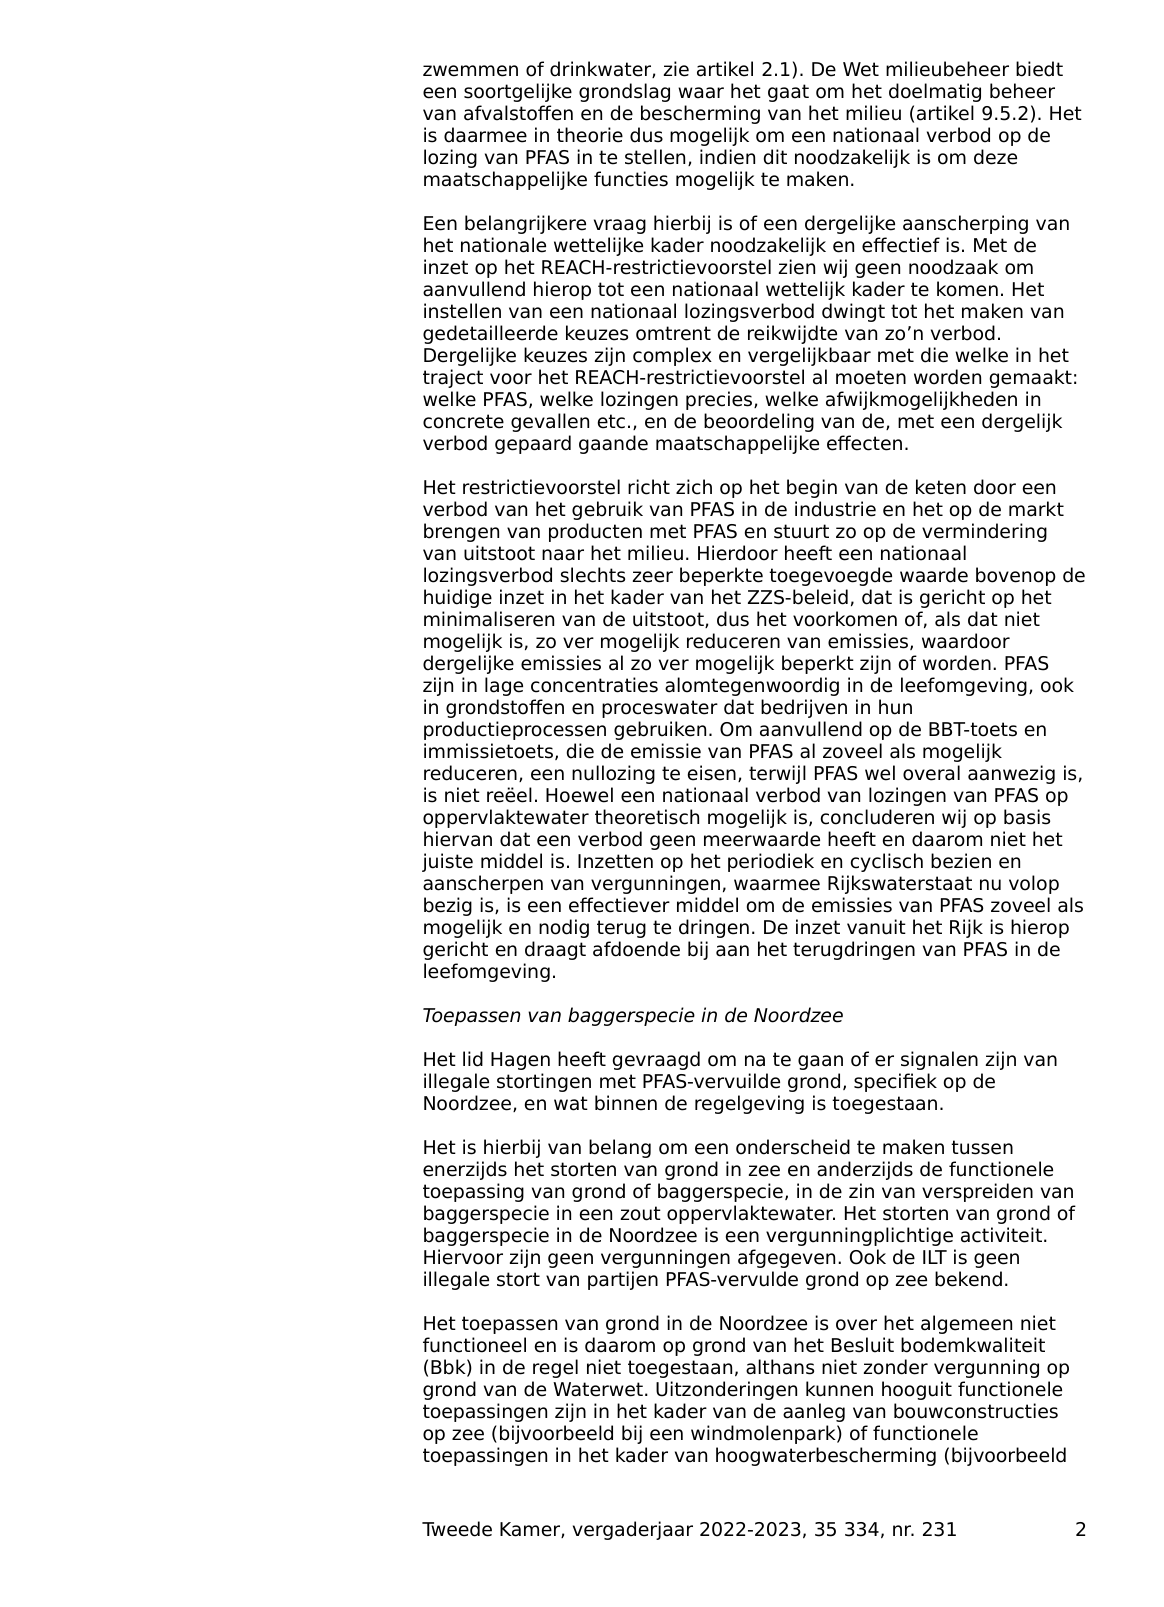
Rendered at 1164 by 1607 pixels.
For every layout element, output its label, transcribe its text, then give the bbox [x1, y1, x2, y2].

text zwemmen of drinkwater, zie artikel 2.1). De Wet milieubeheer biedt een soortgelijke grondslag waar het gaat om het doelmatig beheer van afvalstoffen en de bescherming van het milieu (artikel 9.5.2). Het is daarmee in theorie dus mogelijk om een nationaal verbod op de lozing van PFAS in te stellen, indien dit noodzakelijk is om deze maatschappelijke functies mogelijk te maken. [422, 59, 1087, 191]
subtitle Toepassen van baggerspecie in de Noordzee [422, 1005, 1087, 1027]
text Een belangrijkere vraag hierbij is of een dergelijke aanscherping van het nationale wettelijke kader noodzakelijk en effectief is. Met de inzet op het REACH-restrictievoorstel zien wij geen noodzaak om aanvullend hierop tot een nationaal wettelijk kader te komen. Het instellen van een nationaal lozingsverbod dwingt tot het maken van gedetailleerde keuzes omtrent de reikwijdte van zo’n verbod. Dergelijke keuzes zijn complex en vergelijkbaar met die welke in het traject voor het REACH-restrictievoorstel al moeten worden gemaakt: welke PFAS, welke lozingen precies, welke afwijkmogelijkheden in concrete gevallen etc., en de beoordeling van de, met een dergelijk verbod gepaard gaande maatschappelijke effecten. [422, 213, 1087, 455]
text Het lid Hagen heeft gevraagd om na te gaan of er signalen zijn van illegale stortingen met PFAS-vervuilde grond, specifiek op de Noordzee, en wat binnen de regelgeving is toegestaan. [422, 1049, 1087, 1115]
text Het is hierbij van belang om een onderscheid te maken tussen enerzijds het storten van grond in zee en anderzijds de functionele toepassing van grond of baggerspecie, in de zin van verspreiden van baggerspecie in een zout oppervlaktewater. Het storten van grond of baggerspecie in de Noordzee is een vergunningplichtige activiteit. Hiervoor zijn geen vergunningen afgegeven. Ook de ILT is geen illegale stort van partijen PFAS-vervulde grond op zee bekend. [422, 1137, 1087, 1291]
text Het restrictievoorstel richt zich op het begin van de keten door een verbod van het gebruik van PFAS in de industrie en het op de markt brengen van producten met PFAS en stuurt zo op de vermindering van uitstoot naar het milieu. Hierdoor heeft een nationaal lozingsverbod slechts zeer beperkte toegevoegde waarde bovenop de huidige inzet in het kader van het ZZS-beleid, dat is gericht op het minimaliseren van de uitstoot, dus het voorkomen of, als dat niet mogelijk is, zo ver mogelijk reduceren van emissies, waardoor dergelijke emissies al zo ver mogelijk beperkt zijn of worden. PFAS zijn in lage concentraties alomtegenwoordig in de leefomgeving, ook in grondstoffen en proceswater dat bedrijven in hun productieprocessen gebruiken. Om aanvullend op de BBT-toets en immissietoets, die de emissie van PFAS al zoveel als mogelijk reduceren, een nullozing te eisen, terwijl PFAS wel overal aanwezig is, is niet reëel. Hoewel een nationaal verbod van lozingen van PFAS op oppervlaktewater theoretisch mogelijk is, concluderen wij op basis hiervan dat een verbod geen meerwaarde heeft en daarom niet het juiste middel is. Inzetten op het periodiek en cyclisch bezien en aanscherpen van vergunningen, waarmee Rijkswaterstaat nu volop bezig is, is een effectiever middel om de emissies van PFAS zoveel als mogelijk en nodig terug te dringen. De inzet vanuit het Rijk is hierop gericht en draagt afdoende bij aan het terugdringen van PFAS in de leefomgeving. [422, 477, 1087, 983]
text Het toepassen van grond in de Noordzee is over het algemeen niet functioneel en is daarom op grond van het Besluit bodemkwaliteit (Bbk) in de regel niet toegestaan, althans niet zonder vergunning op grond van de Waterwet. Uitzonderingen kunnen hooguit functionele toepassingen zijn in het kader van de aanleg van bouwconstructies op zee (bijvoorbeeld bij een windmolenpark) of functionele toepassingen in het kader van hoogwaterbescherming (bijvoorbeeld [422, 1313, 1087, 1467]
